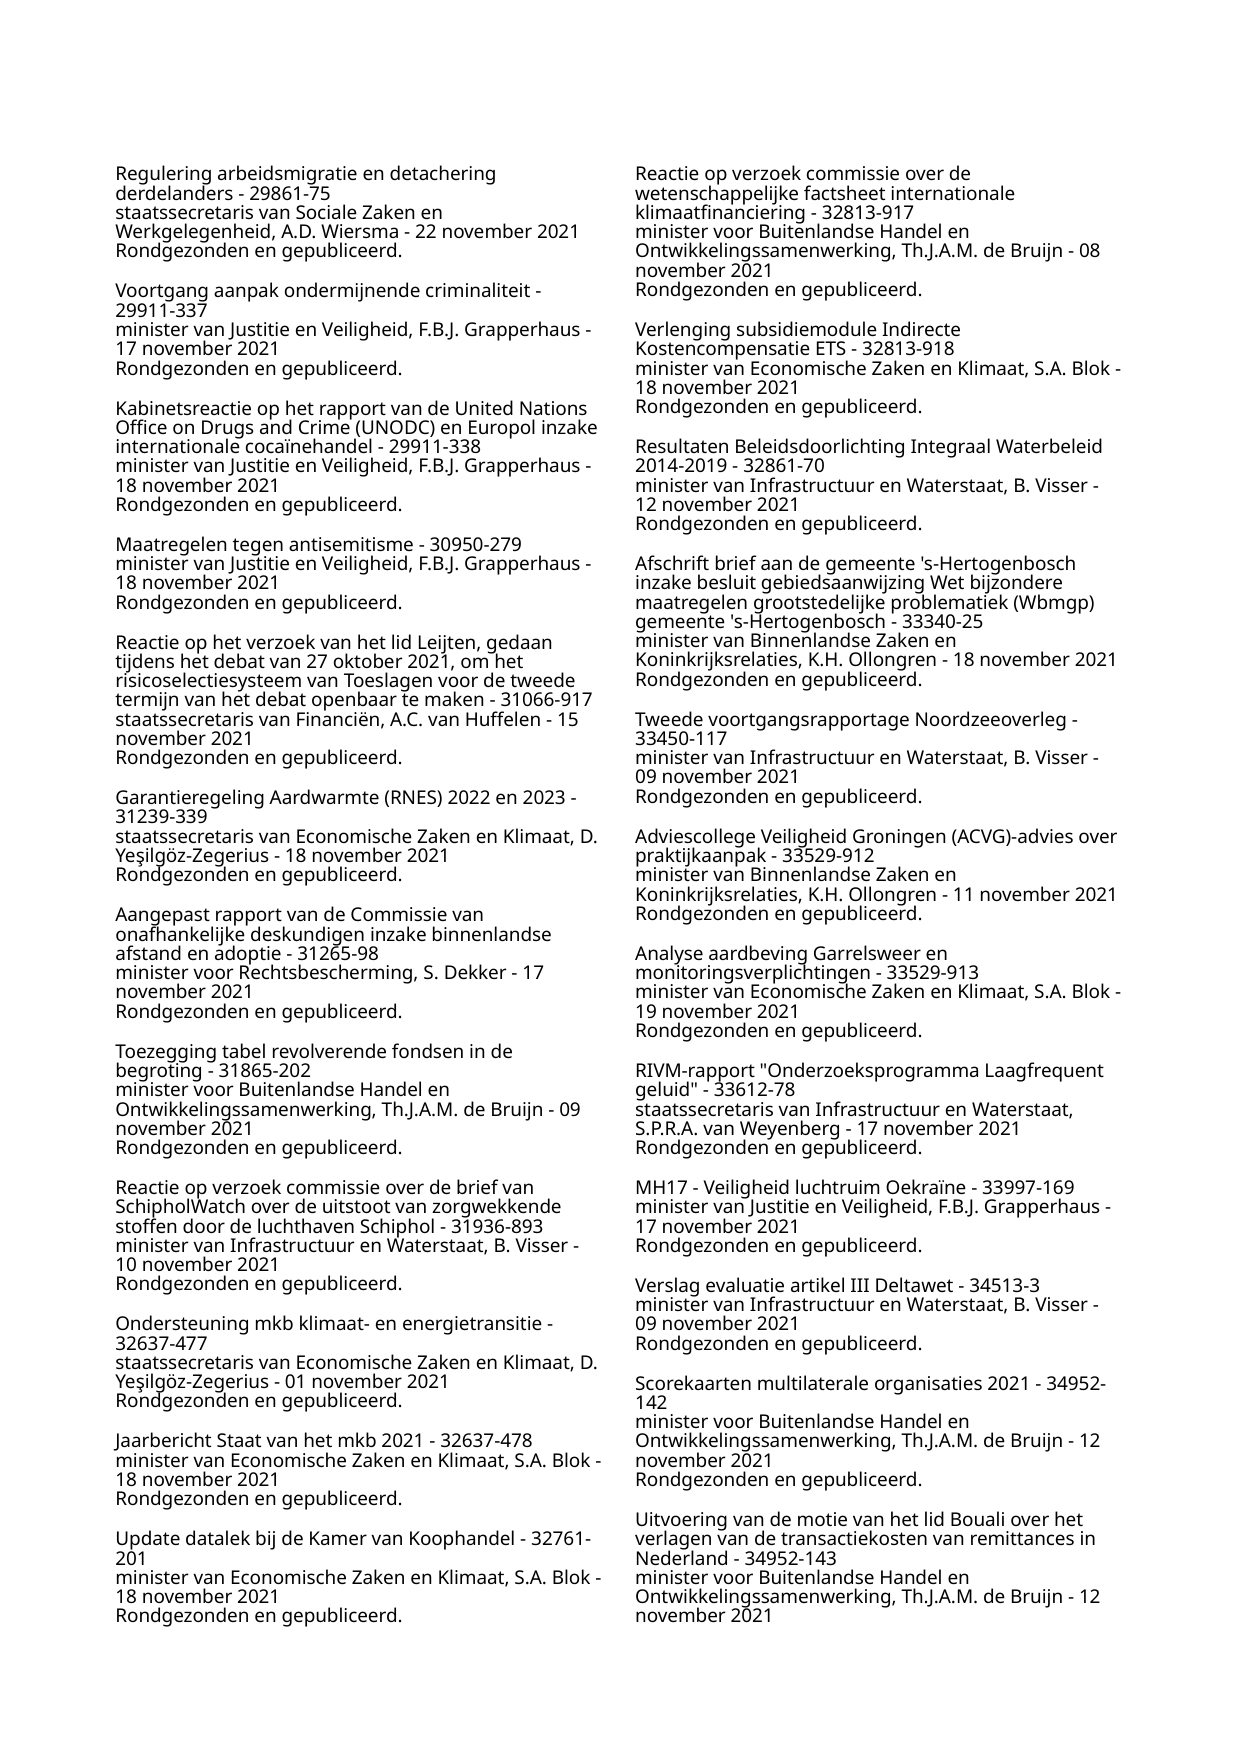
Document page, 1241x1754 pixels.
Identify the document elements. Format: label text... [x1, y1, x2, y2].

text Jaarbericht Staat van het mkb 2021 - 32637-478 [115, 1432, 605, 1452]
text Maatregelen tegen antisemitisme - 30950-279 [115, 536, 605, 555]
text staatssecretaris van Economische Zaken en Klimaat, D. Yeşilgöz-Zegerius - 18 november 2021 [115, 828, 605, 866]
text Reactie op verzoek commissie over de brief van SchipholWatch over de uitstoot van zorgwekkende stoffen door de luchthaven Schiphol - 31936-893 [115, 1179, 605, 1237]
text minister van Justitie en Veiligheid, F.B.J. Grapperhaus - 17 november 2021 [635, 1198, 1125, 1237]
text Scorekaarten multilaterale organisaties 2021 - 34952-142 [635, 1375, 1125, 1413]
text Rondgezonden en gepubliceerd. [115, 1490, 605, 1509]
text Rondgezonden en gepubliceerd. [115, 359, 605, 379]
text minister voor Buitenlandse Handel en Ontwikkelingssamenwerking, Th.J.A.M. de Bruijn - 12 november 2021 [635, 1569, 1125, 1627]
text Tweede voortgangsrapportage Noordzeeoverleg - 33450-117 [635, 711, 1125, 749]
text Rondgezonden en gepubliceerd. [635, 1139, 1125, 1158]
text Rondgezonden en gepubliceerd. [115, 1275, 605, 1295]
text minister van Economische Zaken en Klimaat, S.A. Blok - 18 november 2021 [635, 359, 1125, 398]
text staatssecretaris van Economische Zaken en Klimaat, D. Yeşilgöz-Zegerius - 01 november 2021 [115, 1354, 605, 1392]
text Rondgezonden en gepubliceerd. [635, 788, 1125, 807]
text Ondersteuning mkb klimaat- en energietransitie - 32637-477 [115, 1315, 605, 1354]
text Rondgezonden en gepubliceerd. [635, 281, 1125, 300]
text Verslag evaluatie artikel III Deltawet - 34513-3 [635, 1277, 1125, 1296]
text Rondgezonden en gepubliceerd. [635, 905, 1125, 924]
text Garantieregeling Aardwarmte (RNES) 2022 en 2023 - 31239-339 [115, 789, 605, 828]
text minister van Justitie en Veiligheid, F.B.J. Grapperhaus - 17 november 2021 [115, 321, 605, 359]
text Rondgezonden en gepubliceerd. [635, 1471, 1125, 1490]
text minister van Infrastructuur en Waterstaat, B. Visser - 12 november 2021 [635, 477, 1125, 515]
text minister van Binnenlandse Zaken en Koninkrijksrelaties, K.H. Ollongren - 18 november 2021 [635, 632, 1125, 671]
text minister voor Rechtsbescherming, S. Dekker - 17 november 2021 [115, 964, 605, 1003]
text Rondgezonden en gepubliceerd. [115, 1392, 605, 1412]
text minister van Infrastructuur en Waterstaat, B. Visser - 09 november 2021 [635, 1296, 1125, 1335]
text Afschrift brief aan de gemeente 's-Hertogenbosch inzake besluit gebiedsaanwijzing Wet bijzondere maatregelen grootstedelijke problematiek (Wbmgp) gemeente 's-Hertogenbosch - 33340-25 [635, 555, 1125, 632]
text staatssecretaris van Infrastructuur en Waterstaat, S.P.R.A. van Weyenberg - 17 november 2021 [635, 1101, 1125, 1139]
text Rondgezonden en gepubliceerd. [115, 1003, 605, 1022]
text Rondgezonden en gepubliceerd. [635, 398, 1125, 417]
text Regulering arbeidsmigratie en detachering derdelanders - 29861-75 [115, 165, 605, 204]
text Rondgezonden en gepubliceerd. [635, 515, 1125, 534]
text Rondgezonden en gepubliceerd. [115, 1607, 605, 1627]
text minister van Justitie en Veiligheid, F.B.J. Grapperhaus - 18 november 2021 [115, 457, 605, 496]
text RIVM-rapport "Onderzoeksprogramma Laagfrequent geluid" - 33612-78 [635, 1062, 1125, 1101]
text Aangepast rapport van de Commissie van onafhankelijke deskundigen inzake binnenlandse afstand en adoptie - 31265-98 [115, 906, 605, 964]
text minister van Justitie en Veiligheid, F.B.J. Grapperhaus - 18 november 2021 [115, 555, 605, 594]
text Resultaten Beleidsdoorlichting Integraal Waterbeleid 2014-2019 - 32861-70 [635, 438, 1125, 477]
text Rondgezonden en gepubliceerd. [635, 1237, 1125, 1256]
text Reactie op het verzoek van het lid Leijten, gedaan tijdens het debat van 27 oktober 2021, om het risicoselectiesysteem van Toeslagen voor de tweede termijn van het debat openbaar te maken - 31066-917 [115, 634, 605, 711]
text Rondgezonden en gepubliceerd. [115, 749, 605, 768]
text Rondgezonden en gepubliceerd. [635, 1022, 1125, 1041]
text Rondgezonden en gepubliceerd. [115, 496, 605, 515]
text Rondgezonden en gepubliceerd. [115, 1139, 605, 1158]
text Rondgezonden en gepubliceerd. [115, 594, 605, 613]
text minister van Economische Zaken en Klimaat, S.A. Blok - 19 november 2021 [635, 983, 1125, 1022]
text Update datalek bij de Kamer van Koophandel - 32761-201 [115, 1530, 605, 1569]
text Kabinetsreactie op het rapport van de United Nations Office on Drugs and Crime (UNODC) en Europol inzake internationale cocaïnehandel - 29911-338 [115, 399, 605, 457]
text minister voor Buitenlandse Handel en Ontwikkelingssamenwerking, Th.J.A.M. de Bruijn - 12 november 2021 [635, 1413, 1125, 1471]
text minister van Infrastructuur en Waterstaat, B. Visser - 09 november 2021 [635, 749, 1125, 788]
text minister van Economische Zaken en Klimaat, S.A. Blok - 18 november 2021 [115, 1569, 605, 1607]
text Rondgezonden en gepubliceerd. [635, 1335, 1125, 1354]
text MH17 - Veiligheid luchtruim Oekraïne - 33997-169 [635, 1179, 1125, 1198]
text minister van Economische Zaken en Klimaat, S.A. Blok - 18 november 2021 [115, 1452, 605, 1490]
text Reactie op verzoek commissie over de wetenschappelijke factsheet internationale klimaatfinanciering - 32813-917 [635, 165, 1125, 223]
text minister van Infrastructuur en Waterstaat, B. Visser - 10 november 2021 [115, 1237, 605, 1275]
text Rondgezonden en gepubliceerd. [635, 671, 1125, 690]
text Rondgezonden en gepubliceerd. [115, 242, 605, 262]
text Voortgang aanpak ondermijnende criminaliteit - 29911-337 [115, 282, 605, 321]
text Adviescollege Veiligheid Groningen (ACVG)-advies over praktijkaanpak - 33529-912 [635, 828, 1125, 866]
text minister van Binnenlandse Zaken en Koninkrijksrelaties, K.H. Ollongren - 11 november 2021 [635, 866, 1125, 905]
text Verlenging subsidiemodule Indirecte Kostencompensatie ETS - 32813-918 [635, 321, 1125, 359]
text Uitvoering van de motie van het lid Bouali over het verlagen van de transactiekosten van remittances in Nederland - 34952-143 [635, 1511, 1125, 1569]
text staatssecretaris van Financiën, A.C. van Huffelen - 15 november 2021 [115, 711, 605, 749]
text Toezegging tabel revolverende fondsen in de begroting - 31865-202 [115, 1043, 605, 1081]
text staatssecretaris van Sociale Zaken en Werkgelegenheid, A.D. Wiersma - 22 november 2021 [115, 204, 605, 242]
text minister voor Buitenlandse Handel en Ontwikkelingssamenwerking, Th.J.A.M. de Bruijn - 08 november 2021 [635, 223, 1125, 281]
text Rondgezonden en gepubliceerd. [115, 866, 605, 886]
text Analyse aardbeving Garrelsweer en monitoringsverplichtingen - 33529-913 [635, 945, 1125, 983]
text minister voor Buitenlandse Handel en Ontwikkelingssamenwerking, Th.J.A.M. de Bruijn - 09 november 2021 [115, 1081, 605, 1139]
